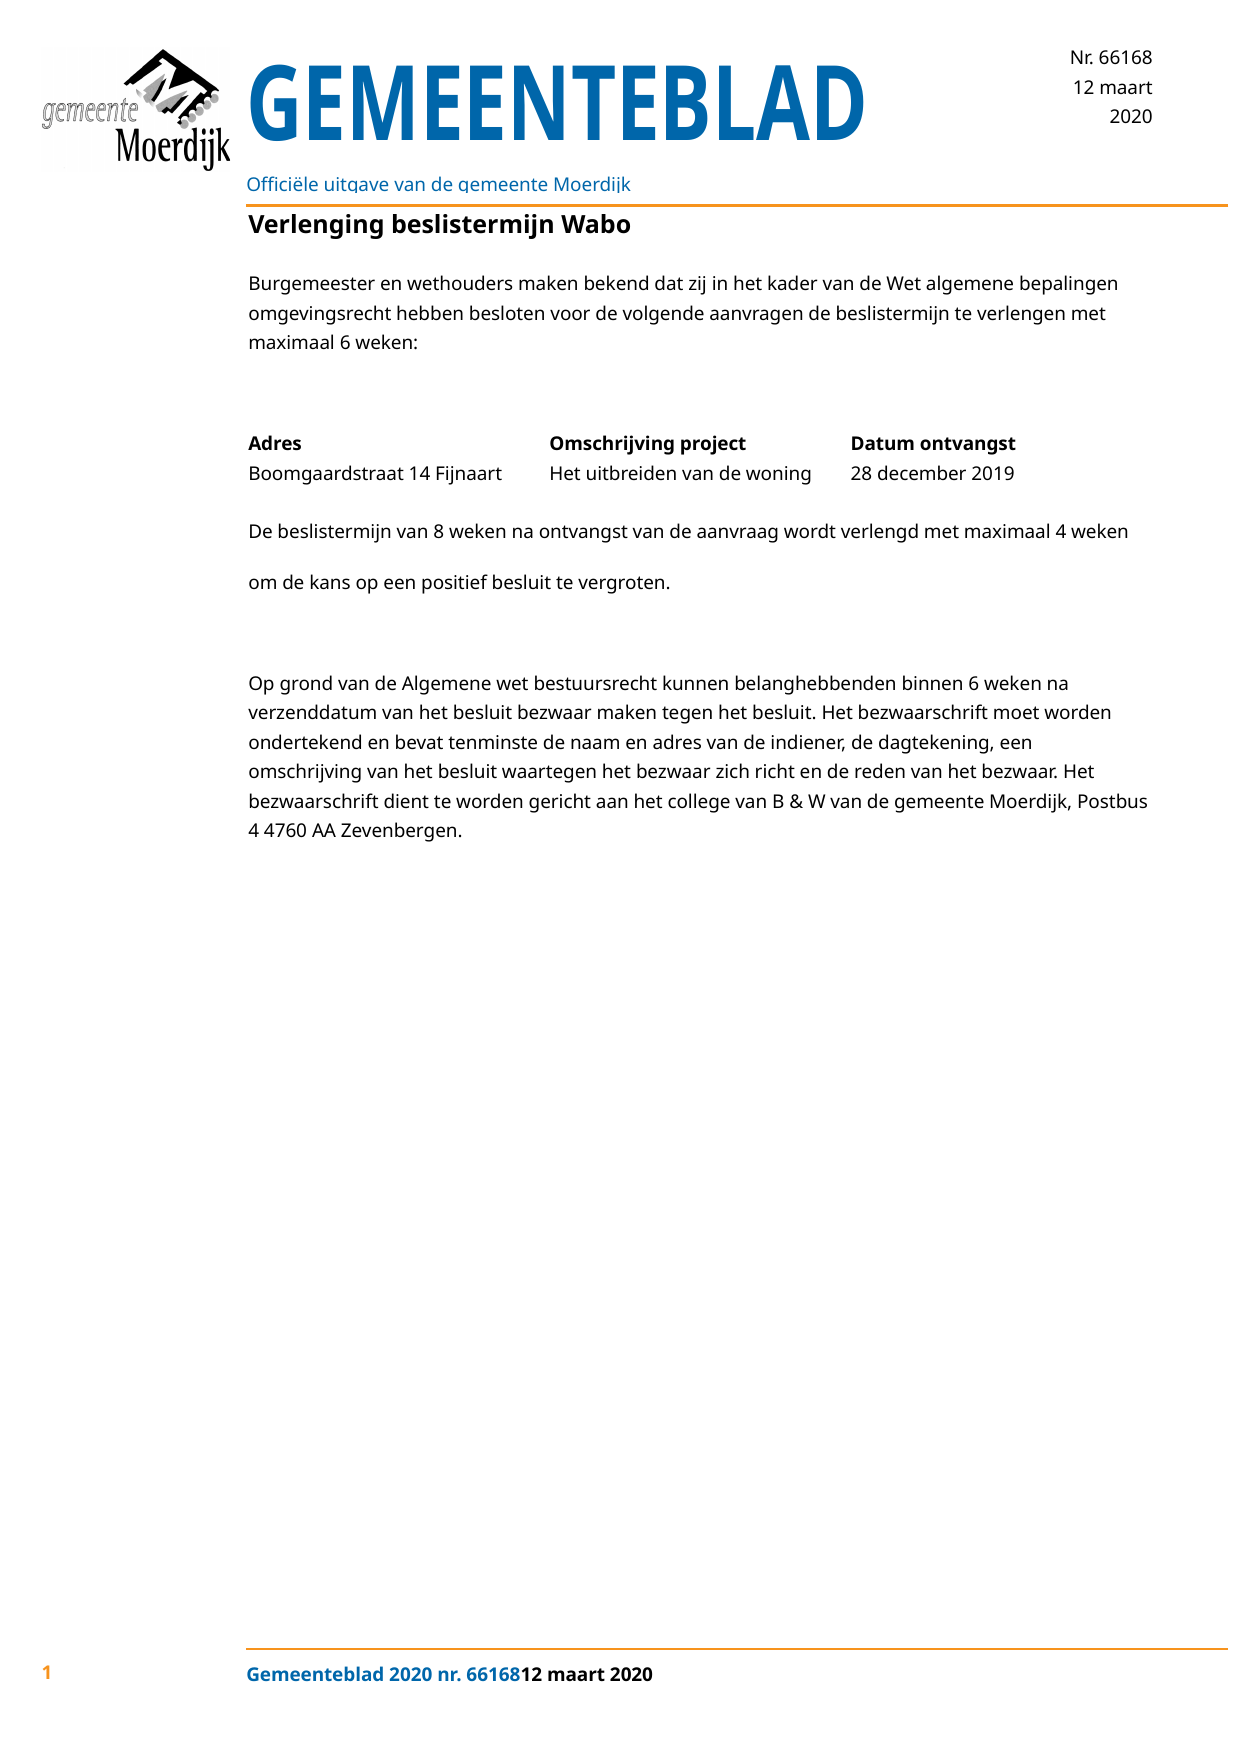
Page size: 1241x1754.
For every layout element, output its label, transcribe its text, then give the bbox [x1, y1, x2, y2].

text Verlenging beslistermijn Wabo [248, 207, 1152, 241]
picture [41, 47, 231, 172]
text Burgemeester en wethouders maken bekend dat zij in het kader van de Wet algemene bepalingen omgevingsrecht hebben besloten voor de volgende aanvragen de beslistermijn te verlengen met maximaal 6 weken: [248, 270, 1152, 355]
table_header Adres Boomgaardstraat 14 Fijnaart [248, 430, 549, 515]
table_header Datum ontvangst 28 december 2019 [850, 430, 1152, 515]
text De beslistermijn van 8 weken na ontvangst van de aanvraag wordt verlengd met maximaal 4 weken [248, 518, 1152, 544]
table_header Omschrijving project Het uitbreiden van de woning [549, 430, 850, 515]
text Op grond van de Algemene wet bestuursrecht kunnen belanghebbenden binnen 6 weken na verzenddatum van het besluit bezwaar maken tegen het besluit. Het bezwaarschrift moet worden ondertekend en bevat tenminste de naam en adres van de indiener, de dagtekening, een omschrijving van het besluit waartegen het bezwaar zich richt en de reden van het bezwaar. Het bezwaarschrift dient te worden gericht aan het college van B & W van de gemeente Moerdijk, Postbus 4 4760 AA Zevenbergen. [248, 670, 1152, 843]
text om de kans op een positief besluit te vergroten. [248, 569, 1152, 595]
